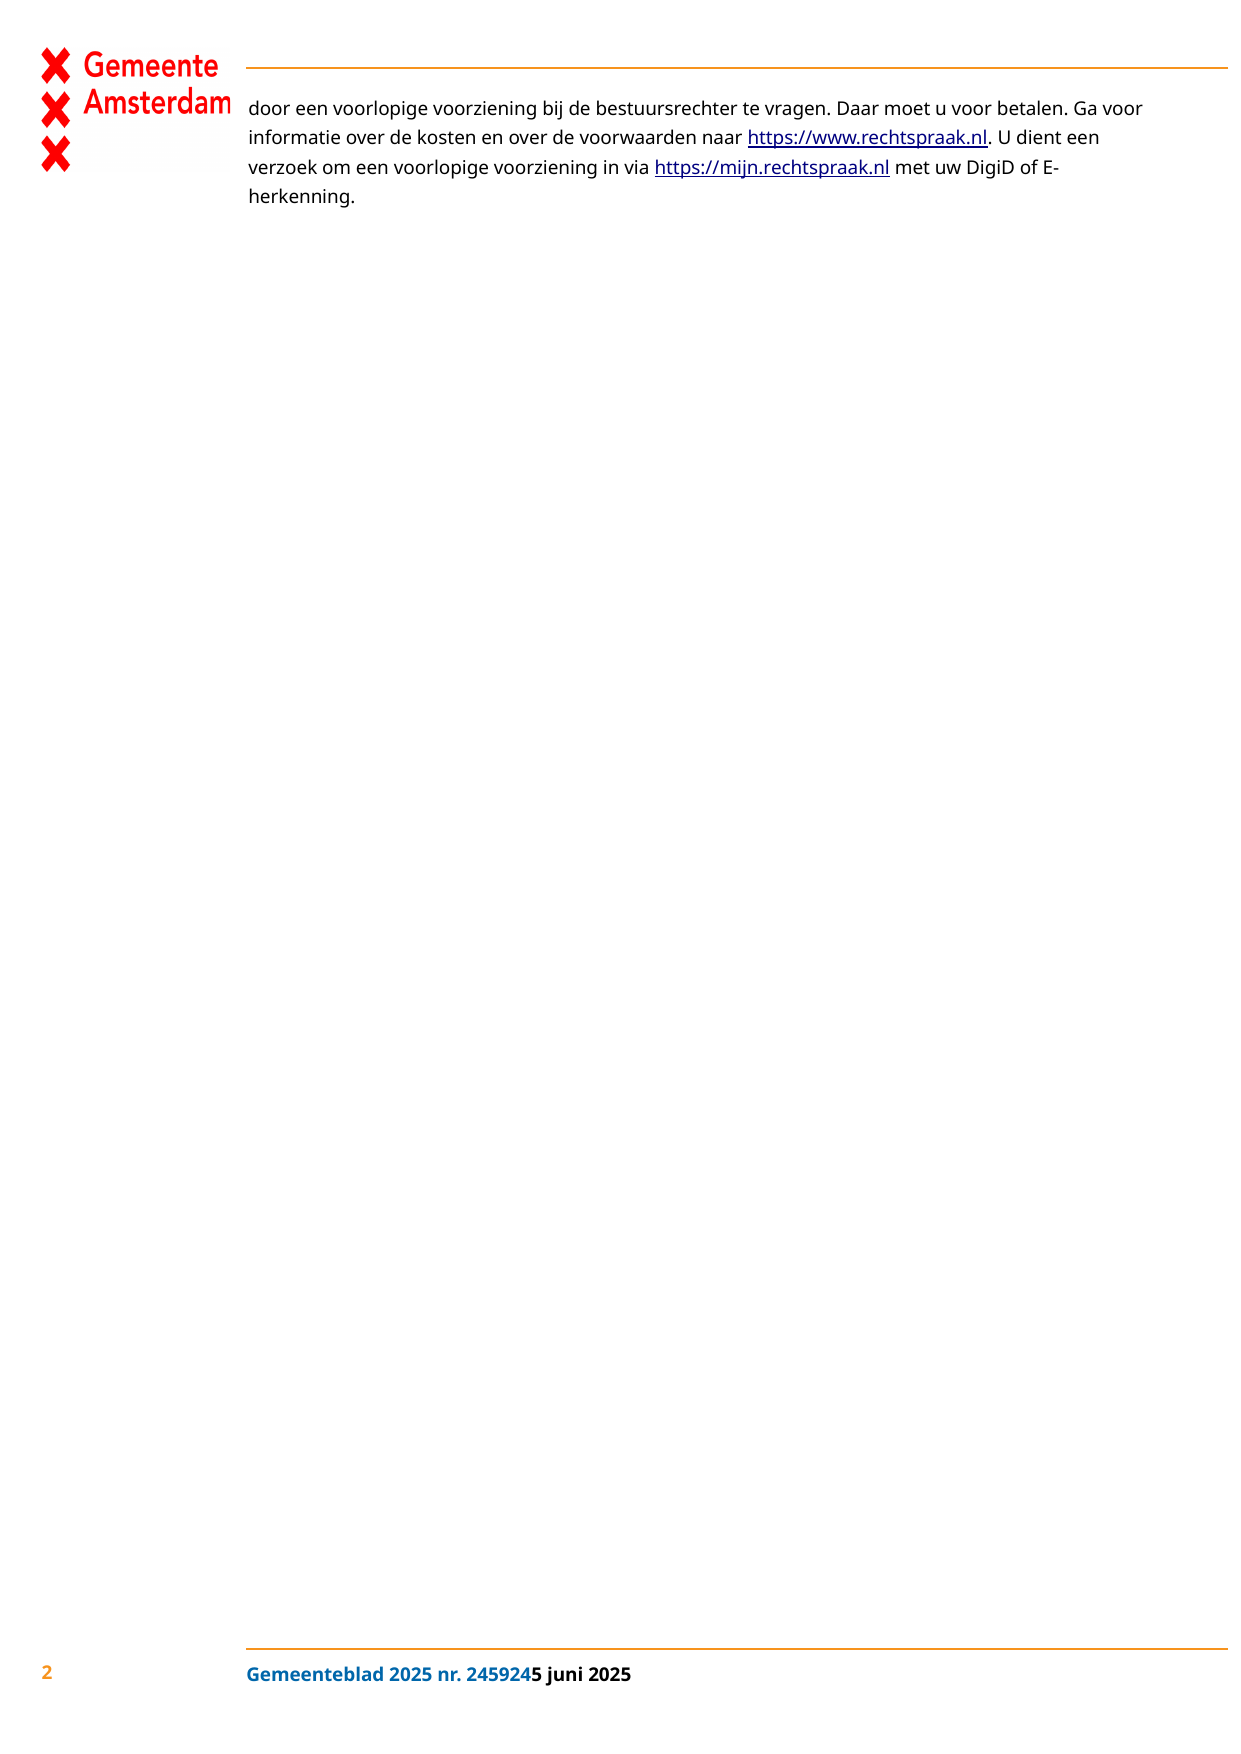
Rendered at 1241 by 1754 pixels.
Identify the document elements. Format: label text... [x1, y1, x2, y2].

text door een voorlopige voorziening bij de bestuursrechter te vragen. Daar moet u voor betalen. Ga voor informatie over de kosten en over de voorwaarden naar https://www.rechtspraak.nl. U dient een verzoek om een voorlopige voorziening in via https://mijn.rechtspraak.nl met uw DigiD of E-herkenning. [248, 95, 1152, 209]
picture [41, 47, 231, 172]
